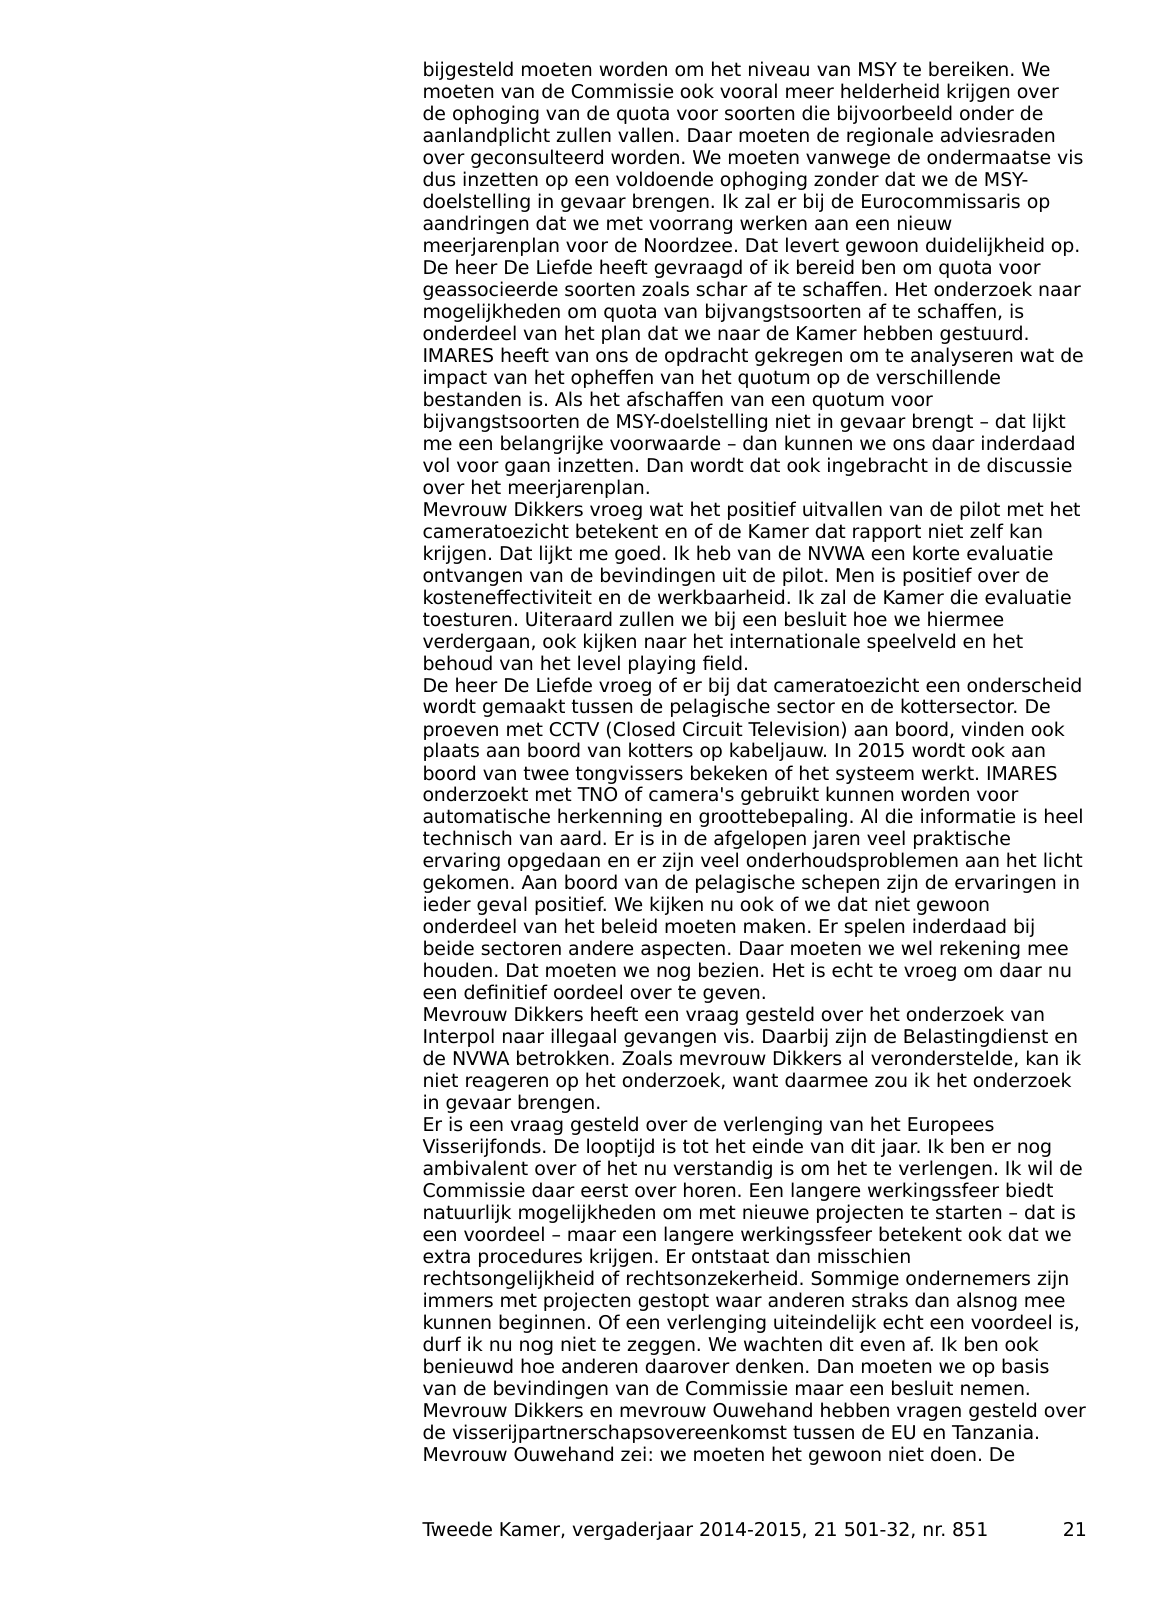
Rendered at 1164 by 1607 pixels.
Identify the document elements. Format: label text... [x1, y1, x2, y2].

text Er is een vraag gesteld over de verlenging van het Europees Visserijfonds. De looptijd is tot het einde van dit jaar. Ik ben er nog ambivalent over of het nu verstandig is om het te verlengen. Ik wil de Commissie daar eerst over horen. Een langere werkingssfeer biedt natuurlijk mogelijkheden om met nieuwe projecten te starten – dat is een voordeel – maar een langere werkingssfeer betekent ook dat we extra procedures krijgen. Er ontstaat dan misschien rechtsongelijkheid of rechtsonzekerheid. Sommige ondernemers zijn immers met projecten gestopt waar anderen straks dan alsnog mee kunnen beginnen. Of een verlenging uiteindelijk echt een voordeel is, durf ik nu nog niet te zeggen. We wachten dit even af. Ik ben ook benieuwd hoe anderen daarover denken. Dan moeten we op basis van de bevindingen van de Commissie maar een besluit nemen. [422, 1114, 1087, 1400]
text De heer De Liefde heeft gevraagd of ik bereid ben om quota voor geassocieerde soorten zoals schar af te schaffen. Het onderzoek naar mogelijkheden om quota van bijvangstsoorten af te schaffen, is onderdeel van het plan dat we naar de Kamer hebben gestuurd. IMARES heeft van ons de opdracht gekregen om te analyseren wat de impact van het opheffen van het quotum op de verschillende bestanden is. Als het afschaffen van een quotum voor bijvangstsoorten de MSY-doelstelling niet in gevaar brengt – dat lijkt me een belangrijke voorwaarde – dan kunnen we ons daar inderdaad vol voor gaan inzetten. Dan wordt dat ook ingebracht in de discussie over het meerjarenplan. [422, 257, 1087, 499]
text Mevrouw Dikkers vroeg wat het positief uitvallen van de pilot met het cameratoezicht betekent en of de Kamer dat rapport niet zelf kan krijgen. Dat lijkt me goed. Ik heb van de NVWA een korte evaluatie ontvangen van de bevindingen uit de pilot. Men is positief over de kosteneffectiviteit en de werkbaarheid. Ik zal de Kamer die evaluatie toesturen. Uiteraard zullen we bij een besluit hoe we hiermee verdergaan, ook kijken naar het internationale speelveld en het behoud van het level playing field. [422, 499, 1087, 674]
text Mevrouw Dikkers heeft een vraag gesteld over het onderzoek van Interpol naar illegaal gevangen vis. Daarbij zijn de Belastingdienst en de NVWA betrokken. Zoals mevrouw Dikkers al veronderstelde, kan ik niet reageren op het onderzoek, want daarmee zou ik het onderzoek in gevaar brengen. [422, 1004, 1087, 1114]
text bijgesteld moeten worden om het niveau van MSY te bereiken. We moeten van de Commissie ook vooral meer helderheid krijgen over de ophoging van de quota voor soorten die bijvoorbeeld onder de aanlandplicht zullen vallen. Daar moeten de regionale adviesraden over geconsulteerd worden. We moeten vanwege de ondermaatse vis dus inzetten op een voldoende ophoging zonder dat we de MSY-doelstelling in gevaar brengen. Ik zal er bij de Eurocommissaris op aandringen dat we met voorrang werken aan een nieuw meerjarenplan voor de Noordzee. Dat levert gewoon duidelijkheid op. [422, 59, 1087, 257]
text De heer De Liefde vroeg of er bij dat cameratoezicht een onderscheid wordt gemaakt tussen de pelagische sector en de kottersector. De proeven met CCTV (Closed Circuit Television) aan boord, vinden ook plaats aan boord van kotters op kabeljauw. In 2015 wordt ook aan boord van twee tongvissers bekeken of het systeem werkt. IMARES onderzoekt met TNO of camera's gebruikt kunnen worden voor automatische herkenning en groottebepaling. Al die informatie is heel technisch van aard. Er is in de afgelopen jaren veel praktische ervaring opgedaan en er zijn veel onderhoudsproblemen aan het licht gekomen. Aan boord van de pelagische schepen zijn de ervaringen in ieder geval positief. We kijken nu ook of we dat niet gewoon onderdeel van het beleid moeten maken. Er spelen inderdaad bij beide sectoren andere aspecten. Daar moeten we wel rekening mee houden. Dat moeten we nog bezien. Het is echt te vroeg om daar nu een definitief oordeel over te geven. [422, 674, 1087, 1004]
text Mevrouw Dikkers en mevrouw Ouwehand hebben vragen gesteld over de visserijpartnerschapsovereenkomst tussen de EU en Tanzania. Mevrouw Ouwehand zei: we moeten het gewoon niet doen. De [422, 1400, 1087, 1466]
